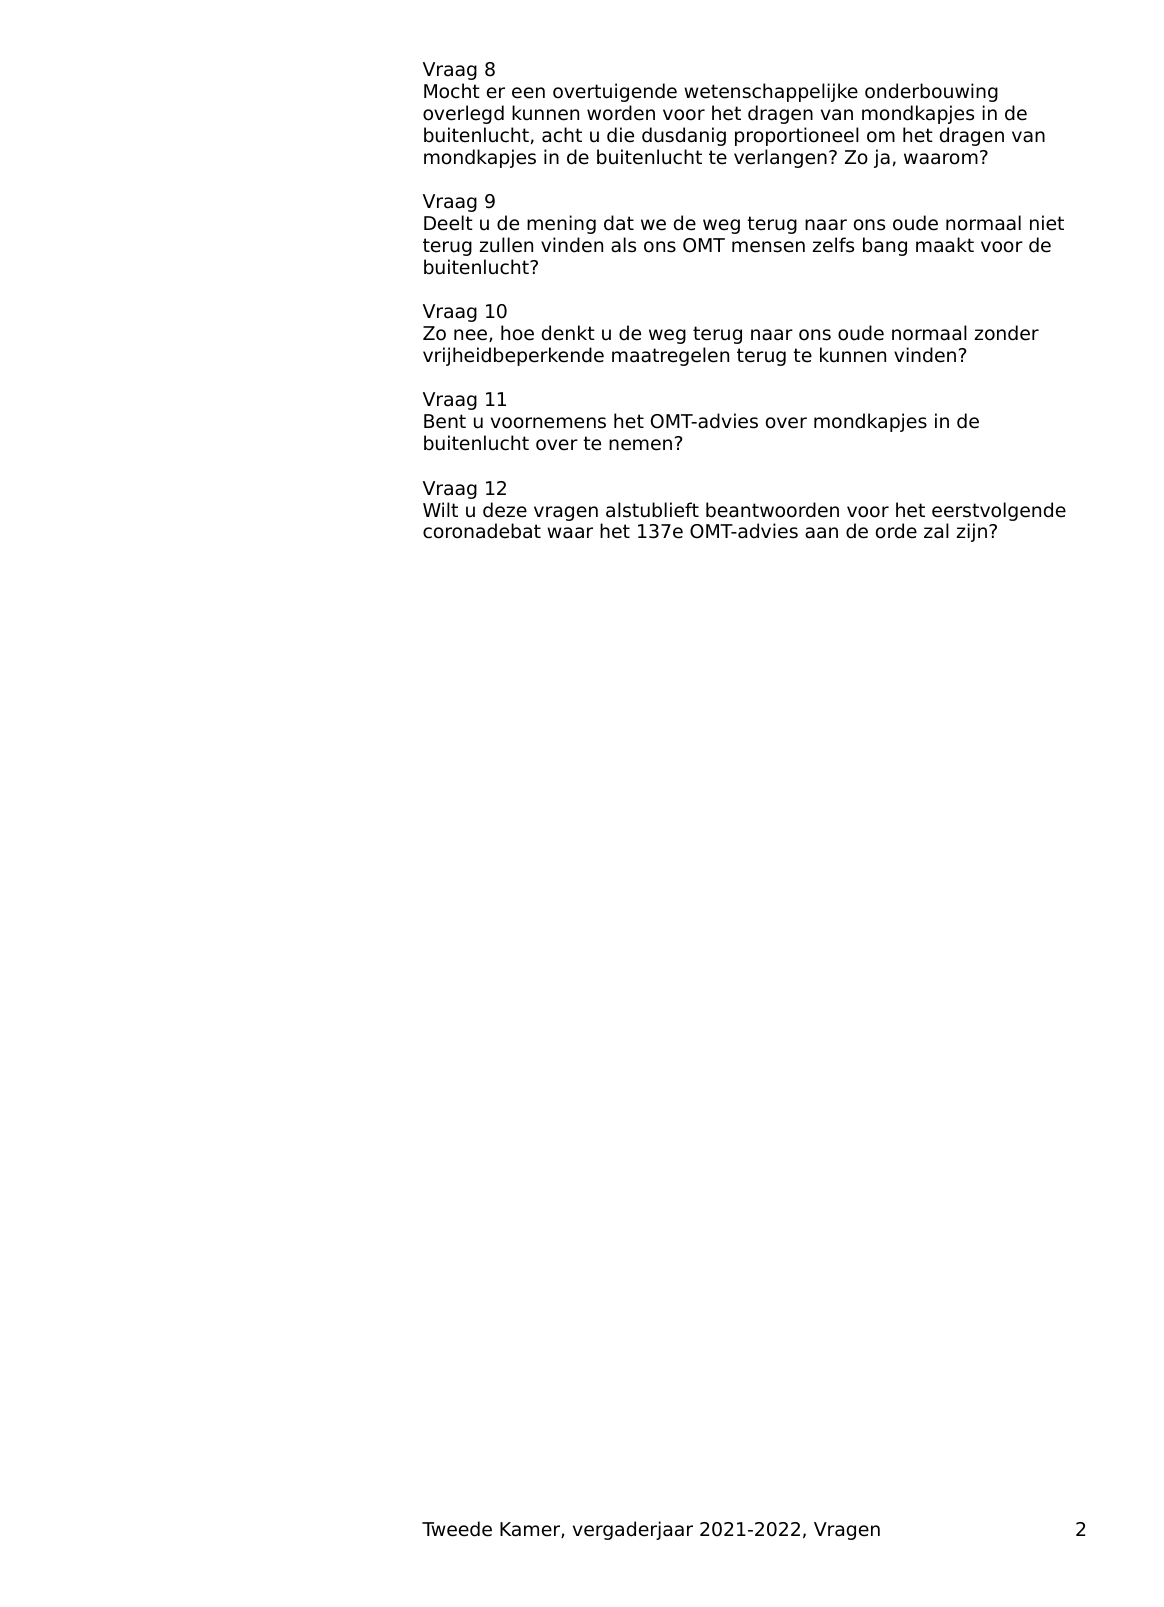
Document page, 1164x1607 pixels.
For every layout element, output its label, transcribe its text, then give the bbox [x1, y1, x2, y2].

text Zo nee, hoe denkt u de weg terug naar ons oude normaal zonder vrijheidbeperkende maatregelen terug te kunnen vinden? [422, 323, 1087, 367]
text Vraag 10 [422, 301, 1087, 323]
text Wilt u deze vragen alstublieft beantwoorden voor het eerstvolgende coronadebat waar het 137e OMT-advies aan de orde zal zijn? [422, 499, 1087, 543]
text Mocht er een overtuigende wetenschappelijke onderbouwing overlegd kunnen worden voor het dragen van mondkapjes in de buitenlucht, acht u die dusdanig proportioneel om het dragen van mondkapjes in de buitenlucht te verlangen? Zo ja, waarom? [422, 81, 1087, 169]
text Vraag 9 [422, 191, 1087, 213]
text Bent u voornemens het OMT-advies over mondkapjes in de buitenlucht over te nemen? [422, 411, 1087, 455]
text Vraag 11 [422, 389, 1087, 411]
text Vraag 12 [422, 477, 1087, 499]
text Deelt u de mening dat we de weg terug naar ons oude normaal niet terug zullen vinden als ons OMT mensen zelfs bang maakt voor de buitenlucht? [422, 213, 1087, 279]
text Vraag 8 [422, 59, 1087, 81]
